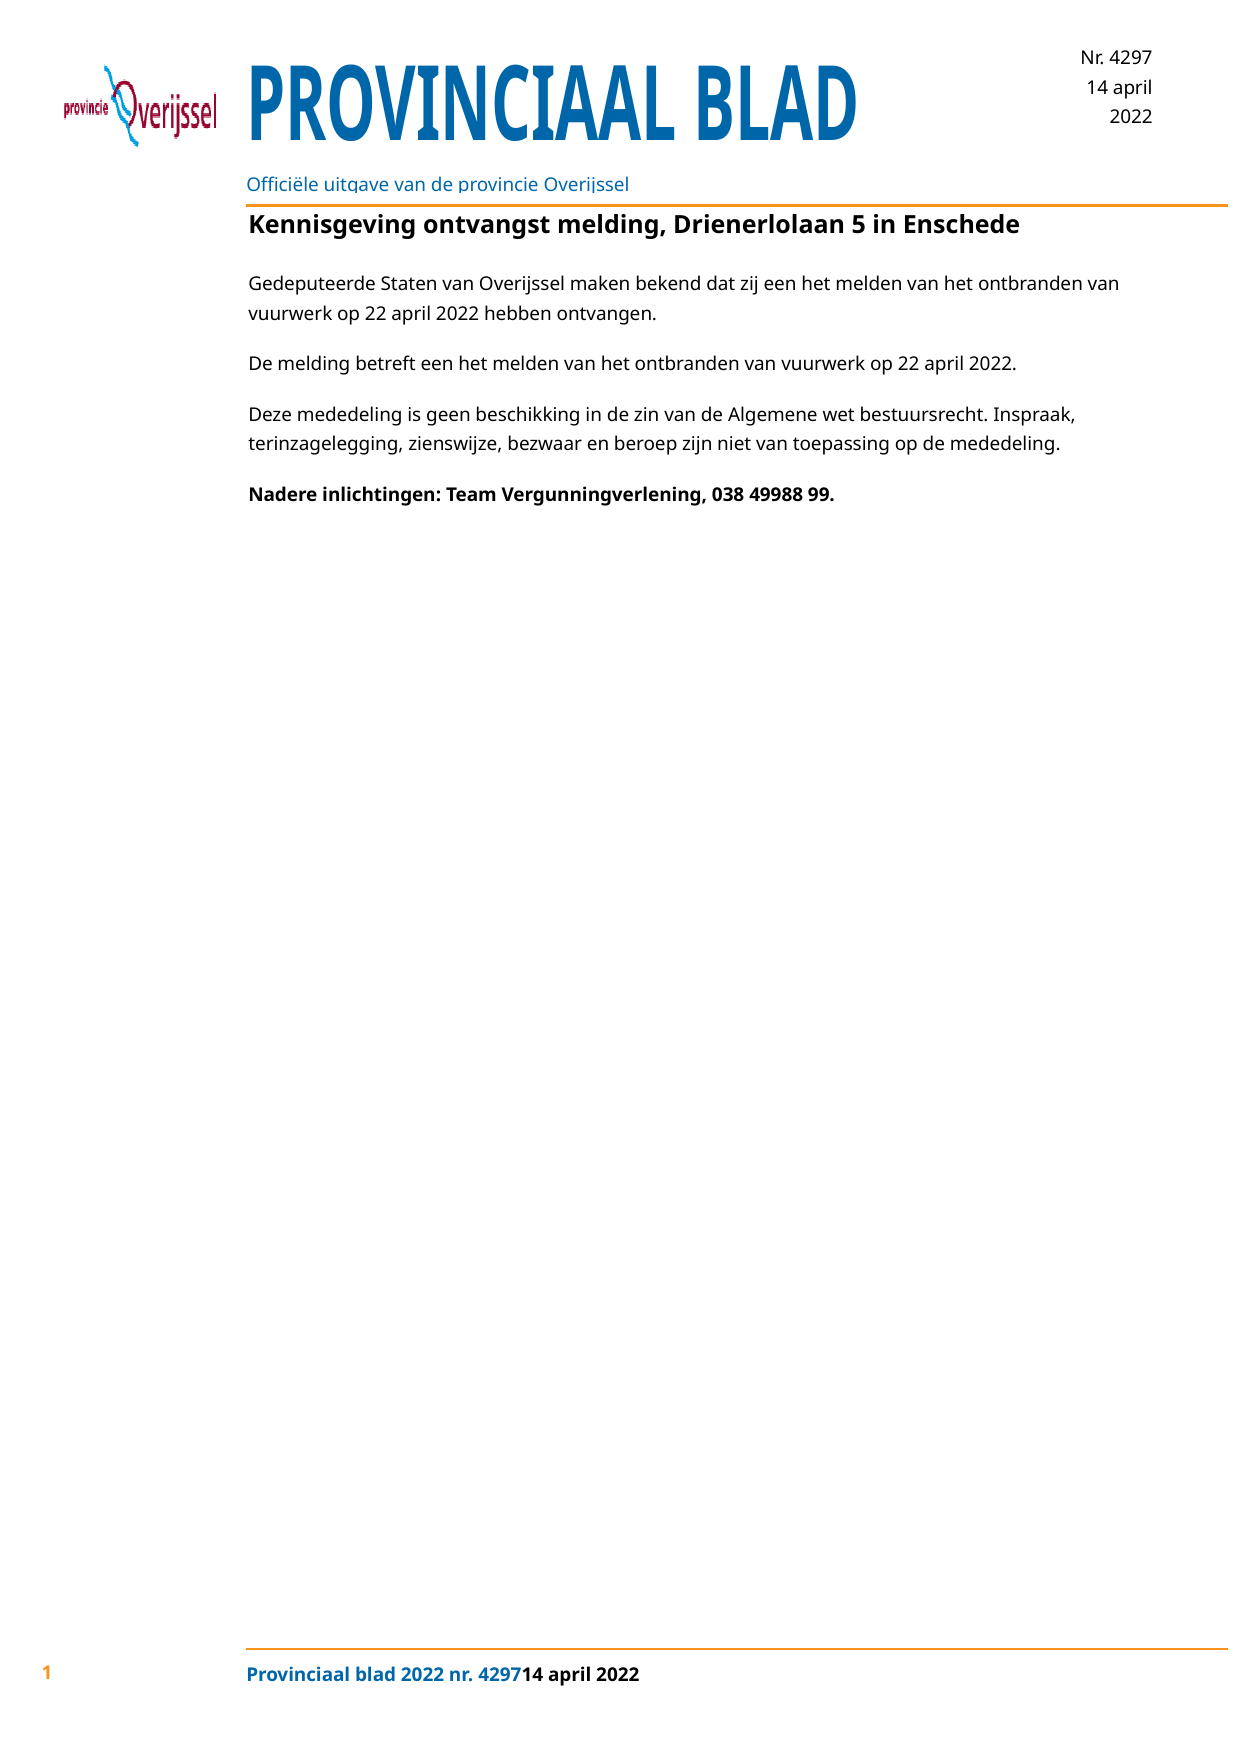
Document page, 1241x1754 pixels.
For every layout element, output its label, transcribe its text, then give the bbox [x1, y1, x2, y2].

text Gedeputeerde Staten van Overijssel maken bekend dat zij een het melden van het ontbranden van vuurwerk op 22 april 2022 hebben ontvangen. [248, 270, 1152, 326]
text De melding betreft een het melden van het ontbranden van vuurwerk op 22 april 2022. [248, 350, 1152, 376]
picture [41, 47, 231, 172]
text Kennisgeving ontvangst melding, Drienerlolaan 5 in Enschede [248, 207, 1152, 241]
text Deze mededeling is geen beschikking in de zin van de Algemene wet bestuursrecht. Inspraak, terinzagelegging, zienswijze, bezwaar en beroep zijn niet van toepassing op de mededeling. [248, 401, 1152, 456]
text Nadere inlichtingen: Team Vergunningverlening, 038 49988 99. [248, 481, 1152, 506]
